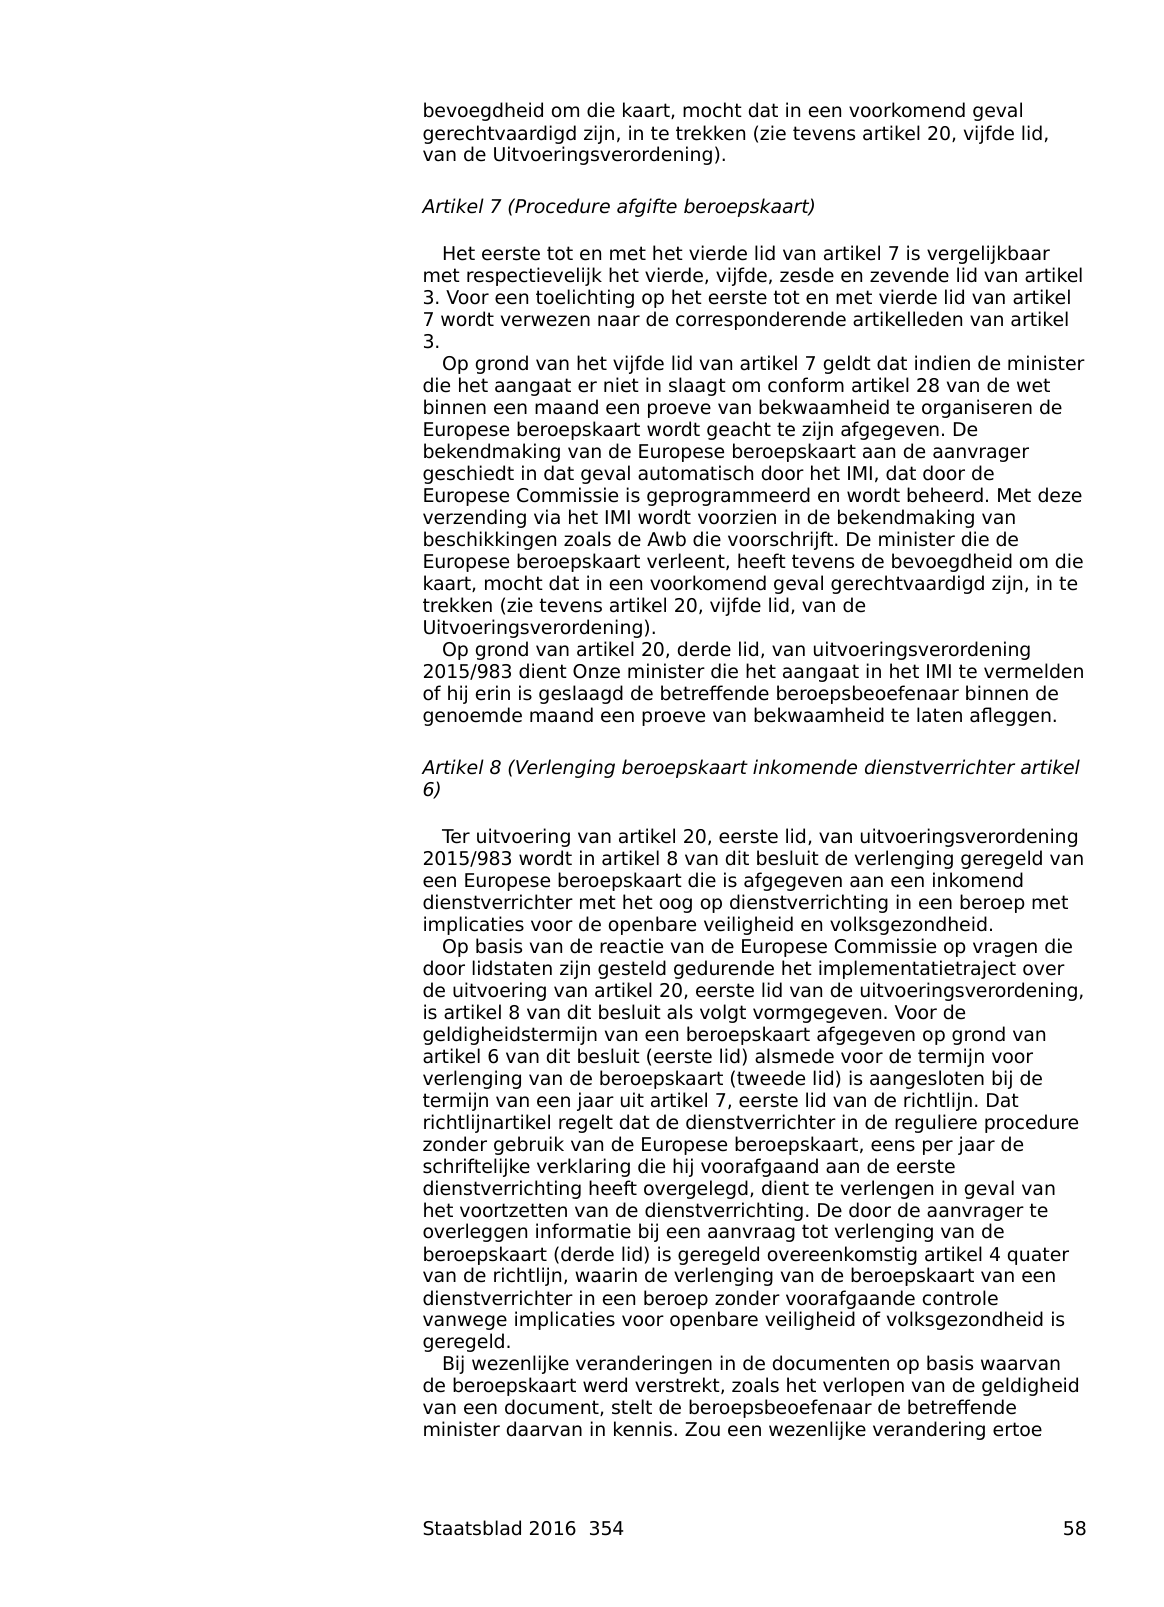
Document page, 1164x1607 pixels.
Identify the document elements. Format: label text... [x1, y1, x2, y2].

text bevoegdheid om die kaart, mocht dat in een voorkomend geval gerechtvaardigd zijn, in te trekken (zie tevens artikel 20, vijfde lid, van de Uitvoeringsverordening). [422, 100, 1087, 166]
text Op grond van het vijfde lid van artikel 7 geldt dat indien de minister die het aangaat er niet in slaagt om conform artikel 28 van de wet binnen een maand een proeve van bekwaamheid te organiseren de Europese beroepskaart wordt geacht te zijn afgegeven. De bekendmaking van de Europese beroepskaart aan de aanvrager geschiedt in dat geval automatisch door het IMI, dat door de Europese Commissie is geprogrammeerd en wordt beheerd. Met deze verzending via het IMI wordt voorzien in de bekendmaking van beschikkingen zoals de Awb die voorschrijft. De minister die de Europese beroepskaart verleent, heeft tevens de bevoegdheid om die kaart, mocht dat in een voorkomend geval gerechtvaardigd zijn, in te trekken (zie tevens artikel 20, vijfde lid, van de Uitvoeringsverordening). [422, 353, 1087, 639]
text Bij wezenlijke veranderingen in de documenten op basis waarvan de beroepskaart werd verstrekt, zoals het verlopen van de geldigheid van een document, stelt de beroepsbeoefenaar de betreffende minister daarvan in kennis. Zou een wezenlijke verandering ertoe [422, 1353, 1087, 1441]
subtitle Artikel 8 (Verlenging beroepskaart inkomende dienstverrichter artikel 6) [422, 757, 1087, 801]
text Op basis van de reactie van de Europese Commissie op vragen die door lidstaten zijn gesteld gedurende het implementatietraject over de uitvoering van artikel 20, eerste lid van de uitvoeringsverordening, is artikel 8 van dit besluit als volgt vormgegeven. Voor de geldigheidstermijn van een beroepskaart afgegeven op grond van artikel 6 van dit besluit (eerste lid) alsmede voor de termijn voor verlenging van de beroepskaart (tweede lid) is aangesloten bij de termijn van een jaar uit artikel 7, eerste lid van de richtlijn. Dat richtlijnartikel regelt dat de dienstverrichter in de reguliere procedure zonder gebruik van de Europese beroepskaart, eens per jaar de schriftelijke verklaring die hij voorafgaand aan de eerste dienstverrichting heeft overgelegd, dient te verlengen in geval van het voortzetten van de dienstverrichting. De door de aanvrager te overleggen informatie bij een aanvraag tot verlenging van de beroepskaart (derde lid) is geregeld overeenkomstig artikel 4 quater van de richtlijn, waarin de verlenging van de beroepskaart van een dienstverrichter in een beroep zonder voorafgaande controle vanwege implicaties voor openbare veiligheid of volksgezondheid is geregeld. [422, 936, 1087, 1353]
text Ter uitvoering van artikel 20, eerste lid, van uitvoeringsverordening 2015/983 wordt in artikel 8 van dit besluit de verlenging geregeld van een Europese beroepskaart die is afgegeven aan een inkomend dienstverrichter met het oog op dienstverrichting in een beroep met implicaties voor de openbare veiligheid en volksgezondheid. [422, 826, 1087, 936]
text Het eerste tot en met het vierde lid van artikel 7 is vergelijkbaar met respectievelijk het vierde, vijfde, zesde en zevende lid van artikel 3. Voor een toelichting op het eerste tot en met vierde lid van artikel 7 wordt verwezen naar de corresponderende artikelleden van artikel 3. [422, 243, 1087, 353]
text Op grond van artikel 20, derde lid, van uitvoeringsverordening 2015/983 dient Onze minister die het aangaat in het IMI te vermelden of hij erin is geslaagd de betreffende beroepsbeoefenaar binnen de genoemde maand een proeve van bekwaamheid te laten afleggen. [422, 639, 1087, 727]
subtitle Artikel 7 (Procedure afgifte beroepskaart) [422, 196, 1087, 218]
